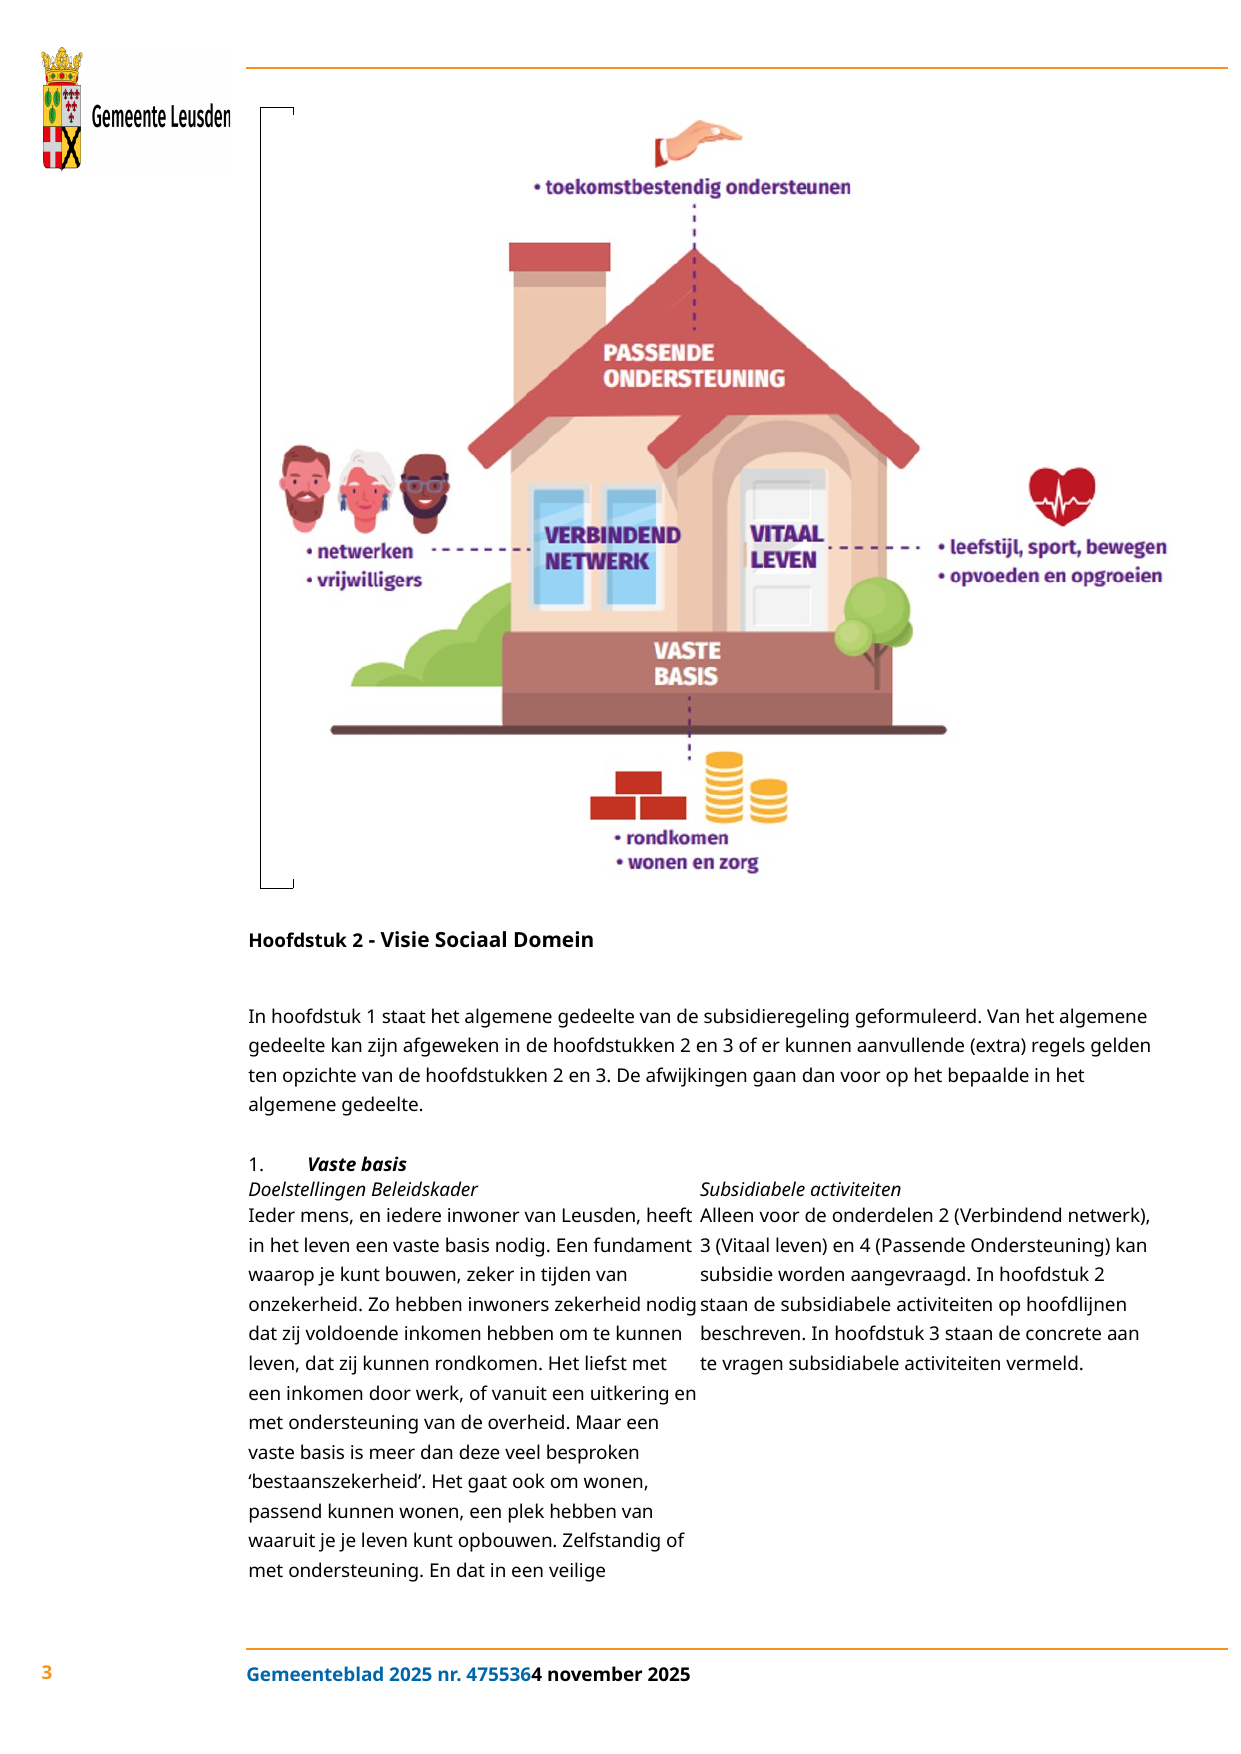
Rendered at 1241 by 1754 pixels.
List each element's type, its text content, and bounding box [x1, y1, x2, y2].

picture [268, 115, 1173, 879]
table_cell Subsidiabele activiteiten [700, 1177, 1152, 1202]
table_cell Alleen voor de onderdelen 2 (Verbindend netwerk), 3 (Vitaal leven) en 4 (Passende Ondersteuning) kan subsidie worden aangevraagd. In hoofdstuk 2 staan de subsidiabele activiteiten op hoofdlijnen beschreven. In hoofdstuk 3 staan de concrete aan te vragen subsidiabele activiteiten vermeld. [700, 1202, 1152, 1583]
text In hoofdstuk 1 staat het algemene gedeelte van de subsidieregeling geformuleerd. Van het algemene gedeelte kan zijn afgeweken in de hoofdstukken 2 en 3 of er kunnen aanvullende (extra) regels gelden ten opzichte van de hoofdstukken 2 en 3. De afwijkingen gaan dan voor op het bepaalde in het algemene gedeelte. [248, 1003, 1152, 1117]
table_cell Doelstellingen Beleidskader [248, 1177, 700, 1202]
picture [41, 47, 231, 172]
text Hoofdstuk 2 - Visie Sociaal Domein [248, 925, 1152, 953]
table_cell Ieder mens, en iedere inwoner van Leusden, heeft in het leven een vaste basis nodig. Een fundament waarop je kunt bouwen, zeker in tijden van onzekerheid. Zo hebben inwoners zekerheid nodig dat zij voldoende inkomen hebben om te kunnen leven, dat zij kunnen rondkomen. Het liefst met een inkomen door werk, of vanuit een uitkering en met ondersteuning van de overheid. Maar een vaste basis is meer dan deze veel besproken ‘bestaanszekerheid’. Het gaat ook om wonen, passend kunnen wonen, een plek hebben van waaruit je je leven kunt opbouwen. Zelfstandig of met ondersteuning. En dat in een veilige [248, 1202, 700, 1583]
table_header Vaste basis [248, 1151, 1152, 1177]
